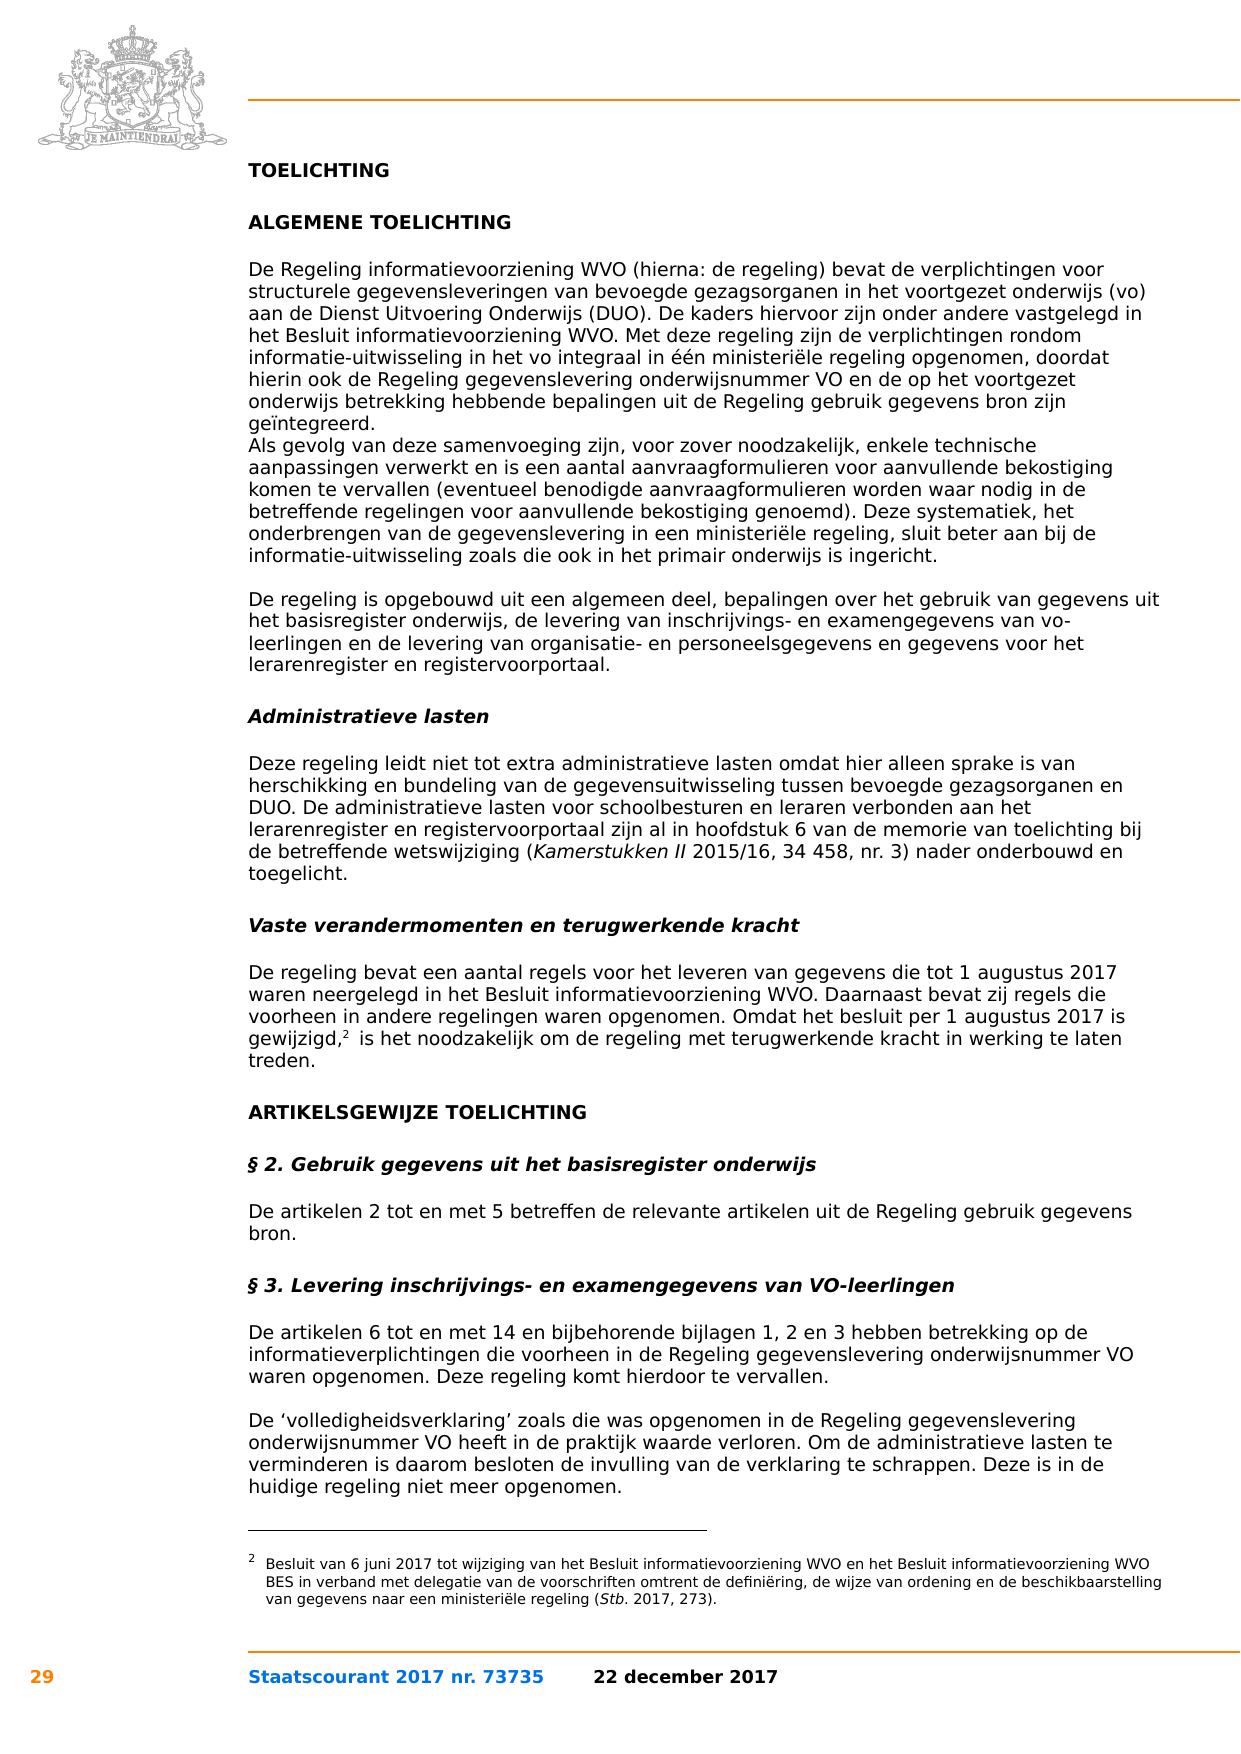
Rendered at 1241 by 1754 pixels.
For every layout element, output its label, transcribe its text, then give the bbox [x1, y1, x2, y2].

subtitle Administratieve lasten [248, 706, 1163, 728]
subtitle ALGEMENE TOELICHTING [248, 212, 1163, 234]
subtitle § 2. Gebruik gegevens uit het basisregister onderwijs [248, 1154, 1163, 1176]
text De artikelen 6 tot en met 14 en bijbehorende bijlagen 1, 2 en 3 hebben betrekking op de informatieverplichtingen die voorheen in de Regeling gegevenslevering onderwijsnummer VO waren opgenomen. Deze regeling komt hierdoor te vervallen. [248, 1322, 1163, 1388]
text Als gevolg van deze samenvoeging zijn, voor zover noodzakelijk, enkele technische aanpassingen verwerkt en is een aantal aanvraagformulieren voor aanvullende bekostiging komen te vervallen (eventueel benodigde aanvraagformulieren worden waar nodig in de betreffende regelingen voor aanvullende bekostiging genoemd). Deze systematiek, het onderbrengen van de gegevenslevering in een ministeriële regeling, sluit beter aan bij de informatie-uitwisseling zoals die ook in het primair onderwijs is ingericht. [248, 435, 1163, 567]
text De regeling bevat een aantal regels voor het leveren van gegevens die tot 1 augustus 2017 waren neergelegd in het Besluit informatievoorziening WVO. Daarnaast bevat zij regels die voorheen in andere regelingen waren opgenomen. Omdat het besluit per 1 augustus 2017 is gewijzigd, is het noodzakelijk om de regeling met terugwerkende kracht in werking te laten treden. [248, 962, 1163, 1072]
text Deze regeling leidt niet tot extra administratieve lasten omdat hier alleen sprake is van herschikking en bundeling van de gegevensuitwisseling tussen bevoegde gezagsorganen en DUO. De administratieve lasten voor schoolbesturen en leraren verbonden aan het lerarenregister en registervoorportaal zijn al in hoofdstuk 6 van de memorie van toelichting bij de betreffende wetswijziging (Kamerstukken II 2015/16, 34 458, nr. 3) nader onderbouwd en toegelicht. [248, 753, 1163, 885]
text De artikelen 2 tot en met 5 betreffen de relevante artikelen uit de Regeling gebruik gegevens bron. [248, 1201, 1163, 1245]
subtitle § 3. Levering inschrijvings- en examengegevens van VO-leerlingen [248, 1275, 1163, 1297]
subtitle TOELICHTING [248, 160, 1163, 182]
subtitle ARTIKELSGEWIJZE TOELICHTING [248, 1102, 1163, 1124]
text De ‘volledigheidsverklaring’ zoals die was opgenomen in de Regeling gegevenslevering onderwijsnummer VO heeft in de praktijk waarde verloren. Om de administratieve lasten te verminderen is daarom besloten de invulling van de verklaring te schrappen. Deze is in de huidige regeling niet meer opgenomen. [248, 1410, 1163, 1498]
subtitle Vaste verandermomenten en terugwerkende kracht [248, 915, 1163, 937]
text De Regeling informatievoorziening WVO (hierna: de regeling) bevat de verplichtingen voor structurele gegevensleveringen van bevoegde gezagsorganen in het voortgezet onderwijs (vo) aan de Dienst Uitvoering Onderwijs (DUO). De kaders hiervoor zijn onder andere vastgelegd in het Besluit informatievoorziening WVO. Met deze regeling zijn de verplichtingen rondom informatie-uitwisseling in het vo integraal in één ministeriële regeling opgenomen, doordat hierin ook de Regeling gegevenslevering onderwijsnummer VO en de op het voortgezet onderwijs betrekking hebbende bepalingen uit de Regeling gebruik gegevens bron zijn geïntegreerd. [248, 259, 1163, 435]
text Besluit van 6 juni 2017 tot wijziging van het Besluit informatievoorziening WVO en het Besluit informatievoorziening WVO BES in verband met delegatie van de voorschriften omtrent de definiëring, de wijze van ordening en de beschikbaarstelling van gegevens naar een ministeriële regeling (Stb. 2017, 273). [248, 1552, 1163, 1608]
picture [38, 25, 227, 150]
text De regeling is opgebouwd uit een algemeen deel, bepalingen over het gebruik van gegevens uit het basisregister onderwijs, de levering van inschrijvings- en examengegevens van vo-leerlingen en de levering van organisatie- en personeelsgegevens en gegevens voor het lerarenregister en registervoorportaal. [248, 588, 1163, 676]
